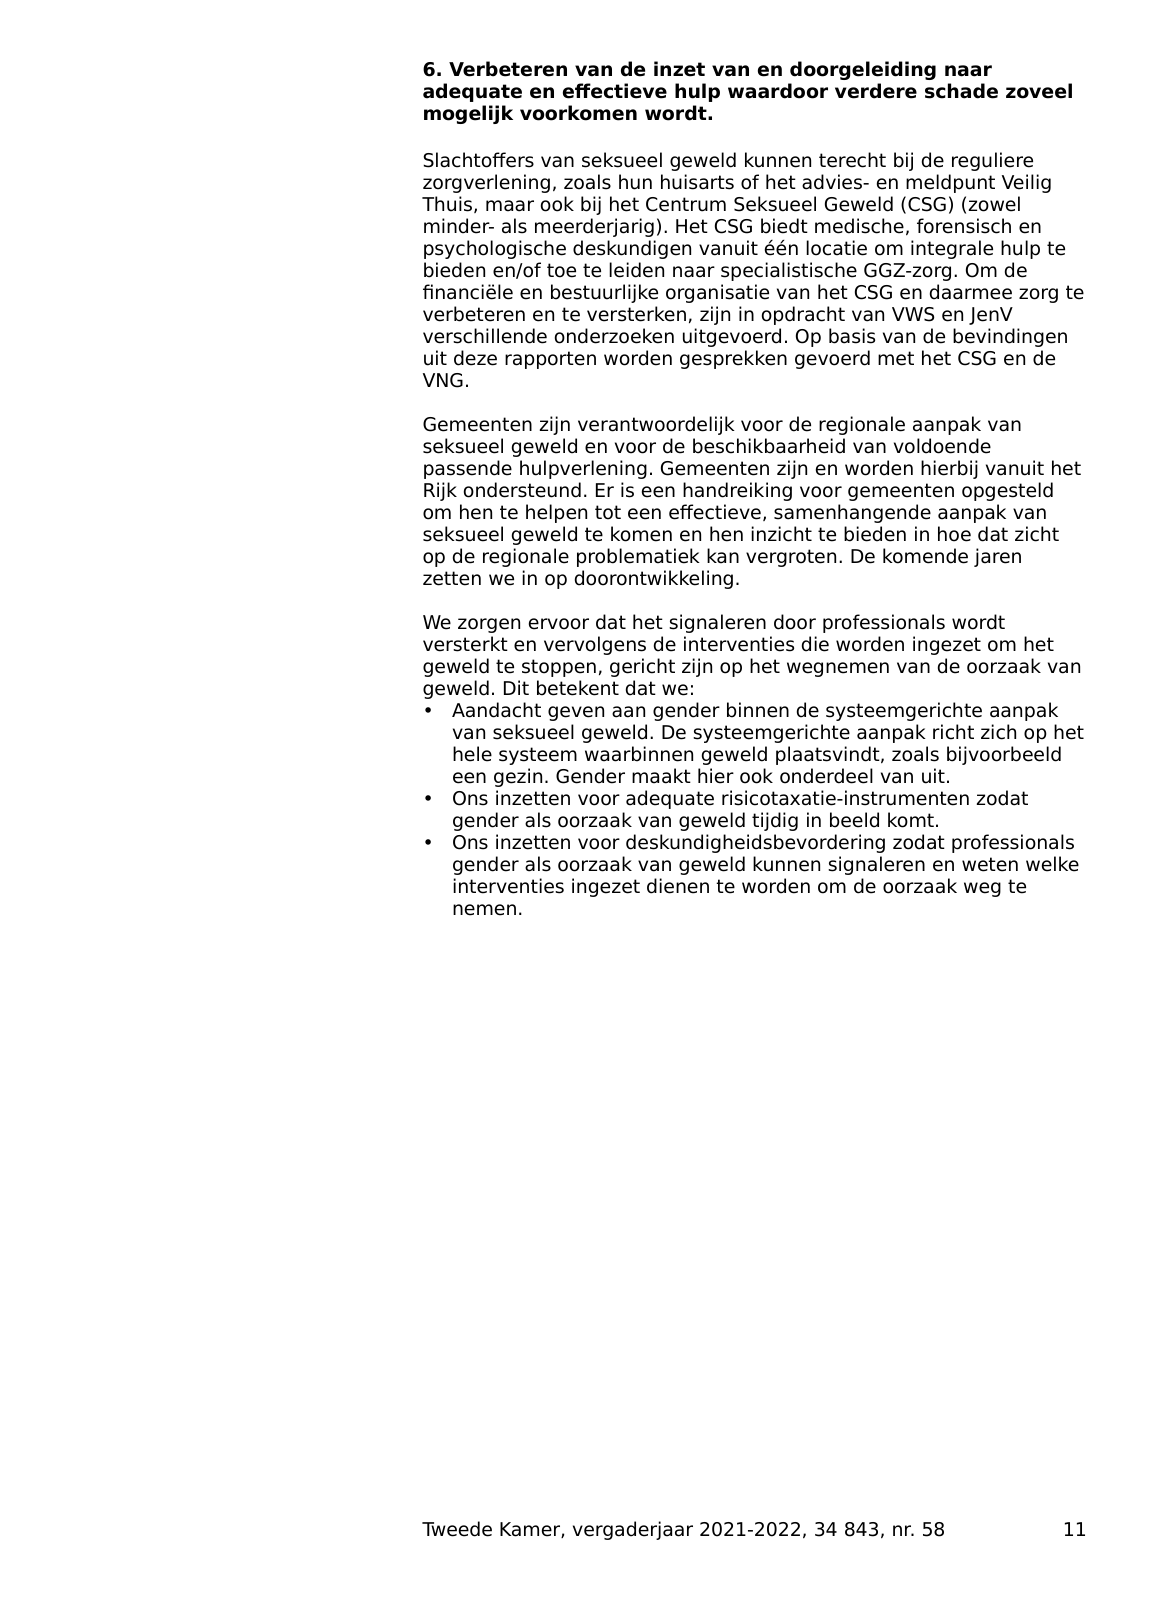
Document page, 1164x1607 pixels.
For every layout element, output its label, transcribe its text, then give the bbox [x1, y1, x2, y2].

text Gemeenten zijn verantwoordelijk voor de regionale aanpak van seksueel geweld en voor de beschikbaarheid van voldoende passende hulpverlening. Gemeenten zijn en worden hierbij vanuit het Rijk ondersteund. Er is een handreiking voor gemeenten opgesteld om hen te helpen tot een effectieve, samenhangende aanpak van seksueel geweld te komen en hen inzicht te bieden in hoe dat zicht op de regionale problematiek kan vergroten. De komende jaren zetten we in op doorontwikkeling. [422, 414, 1087, 590]
text We zorgen ervoor dat het signaleren door professionals wordt versterkt en vervolgens de interventies die worden ingezet om het geweld te stoppen, gericht zijn op het wegnemen van de oorzaak van geweld. Dit betekent dat we: [422, 612, 1087, 700]
text • Ons inzetten voor adequate risicotaxatie-instrumenten zodat gender als oorzaak van geweld tijdig in beeld komt. [422, 788, 1087, 832]
text Slachtoffers van seksueel geweld kunnen terecht bij de reguliere zorgverlening, zoals hun huisarts of het advies- en meldpunt Veilig Thuis, maar ook bij het Centrum Seksueel Geweld (CSG) (zowel minder- als meerderjarig). Het CSG biedt medische, forensisch en psychologische deskundigen vanuit één locatie om integrale hulp te bieden en/of toe te leiden naar specialistische GGZ-zorg. Om de financiële en bestuurlijke organisatie van het CSG en daarmee zorg te verbeteren en te versterken, zijn in opdracht van VWS en JenV verschillende onderzoeken uitgevoerd. Op basis van de bevindingen uit deze rapporten worden gesprekken gevoerd met het CSG en de VNG. [422, 150, 1087, 392]
text • Ons inzetten voor deskundigheidsbevordering zodat professionals gender als oorzaak van geweld kunnen signaleren en weten welke interventies ingezet dienen te worden om de oorzaak weg te nemen. [422, 832, 1087, 920]
subtitle 6. Verbeteren van de inzet van en doorgeleiding naar adequate en effectieve hulp waardoor verdere schade zoveel mogelijk voorkomen wordt. [422, 59, 1087, 125]
text • Aandacht geven aan gender binnen de systeemgerichte aanpak van seksueel geweld. De systeemgerichte aanpak richt zich op het hele systeem waarbinnen geweld plaatsvindt, zoals bijvoorbeeld een gezin. Gender maakt hier ook onderdeel van uit. [422, 700, 1087, 788]
